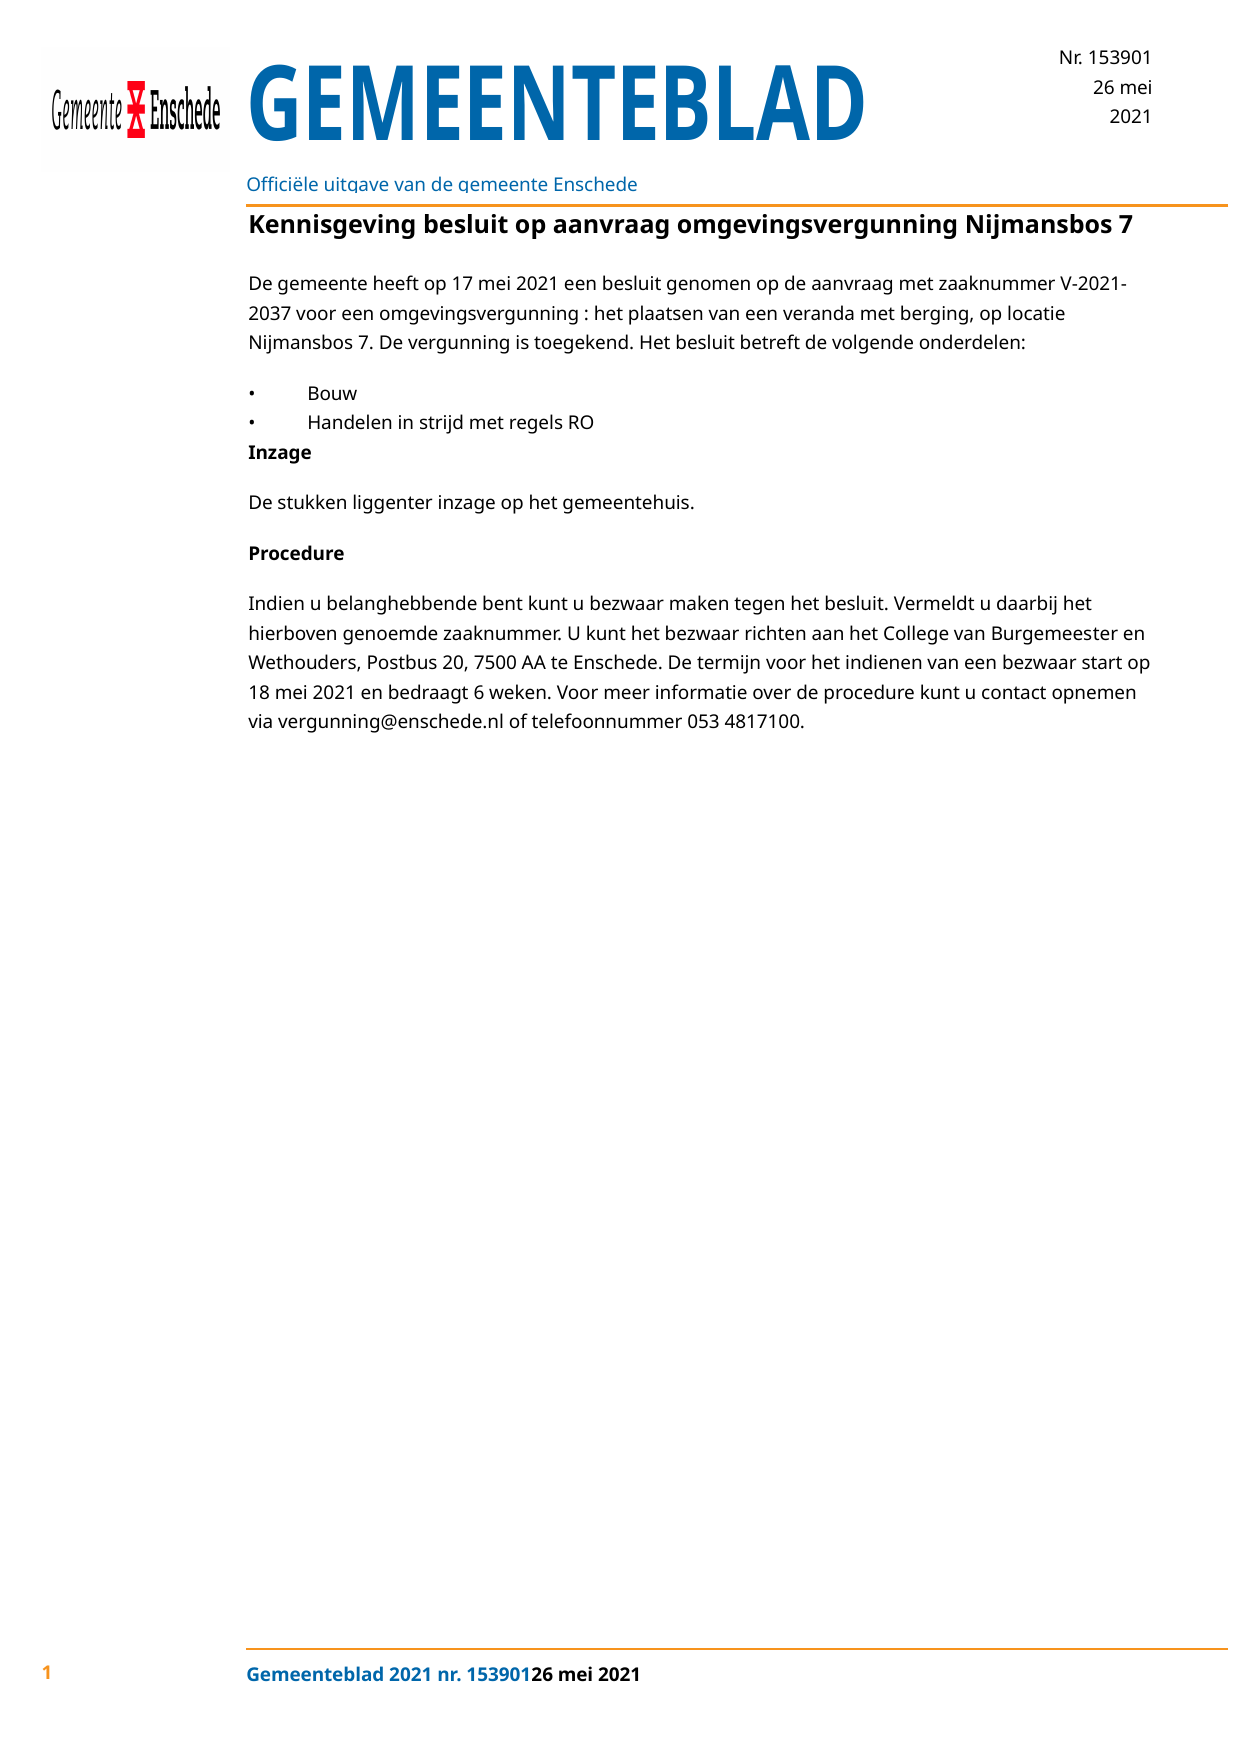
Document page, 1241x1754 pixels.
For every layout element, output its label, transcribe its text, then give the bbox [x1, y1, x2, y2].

list Handelen in strijd met regels RO [248, 409, 1152, 435]
text De gemeente heeft op 17 mei 2021 een besluit genomen op de aanvraag met zaaknummer V-2021-2037 voor een omgevingsvergunning : het plaatsen van een veranda met berging, op locatie Nijmansbos 7. De vergunning is toegekend. Het besluit betreft de volgende onderdelen: [248, 270, 1152, 355]
text De stukken liggenter inzage op het gemeentehuis. [248, 489, 1152, 515]
text Kennisgeving besluit op aanvraag omgevingsvergunning Nijmansbos 7 [248, 207, 1152, 241]
text Procedure [248, 540, 1152, 566]
picture [41, 47, 231, 172]
list Bouw [248, 380, 1152, 406]
text Indien u belanghebbende bent kunt u bezwaar maken tegen het besluit. Vermeldt u daarbij het hierboven genoemde zaaknummer. U kunt het bezwaar richten aan het College van Burgemees­ter en Wethouders, Postbus 20, 7500 AA te Enschede. De termijn voor het indienen van een bezwaar start op 18 mei 2021 en bedraagt 6 weken. Voor meer informatie over de procedure kunt u contact opnemen via vergunning@enschede.nl of telefoonnummer 053 4817100. [248, 590, 1152, 734]
text Inzage [248, 439, 1152, 465]
